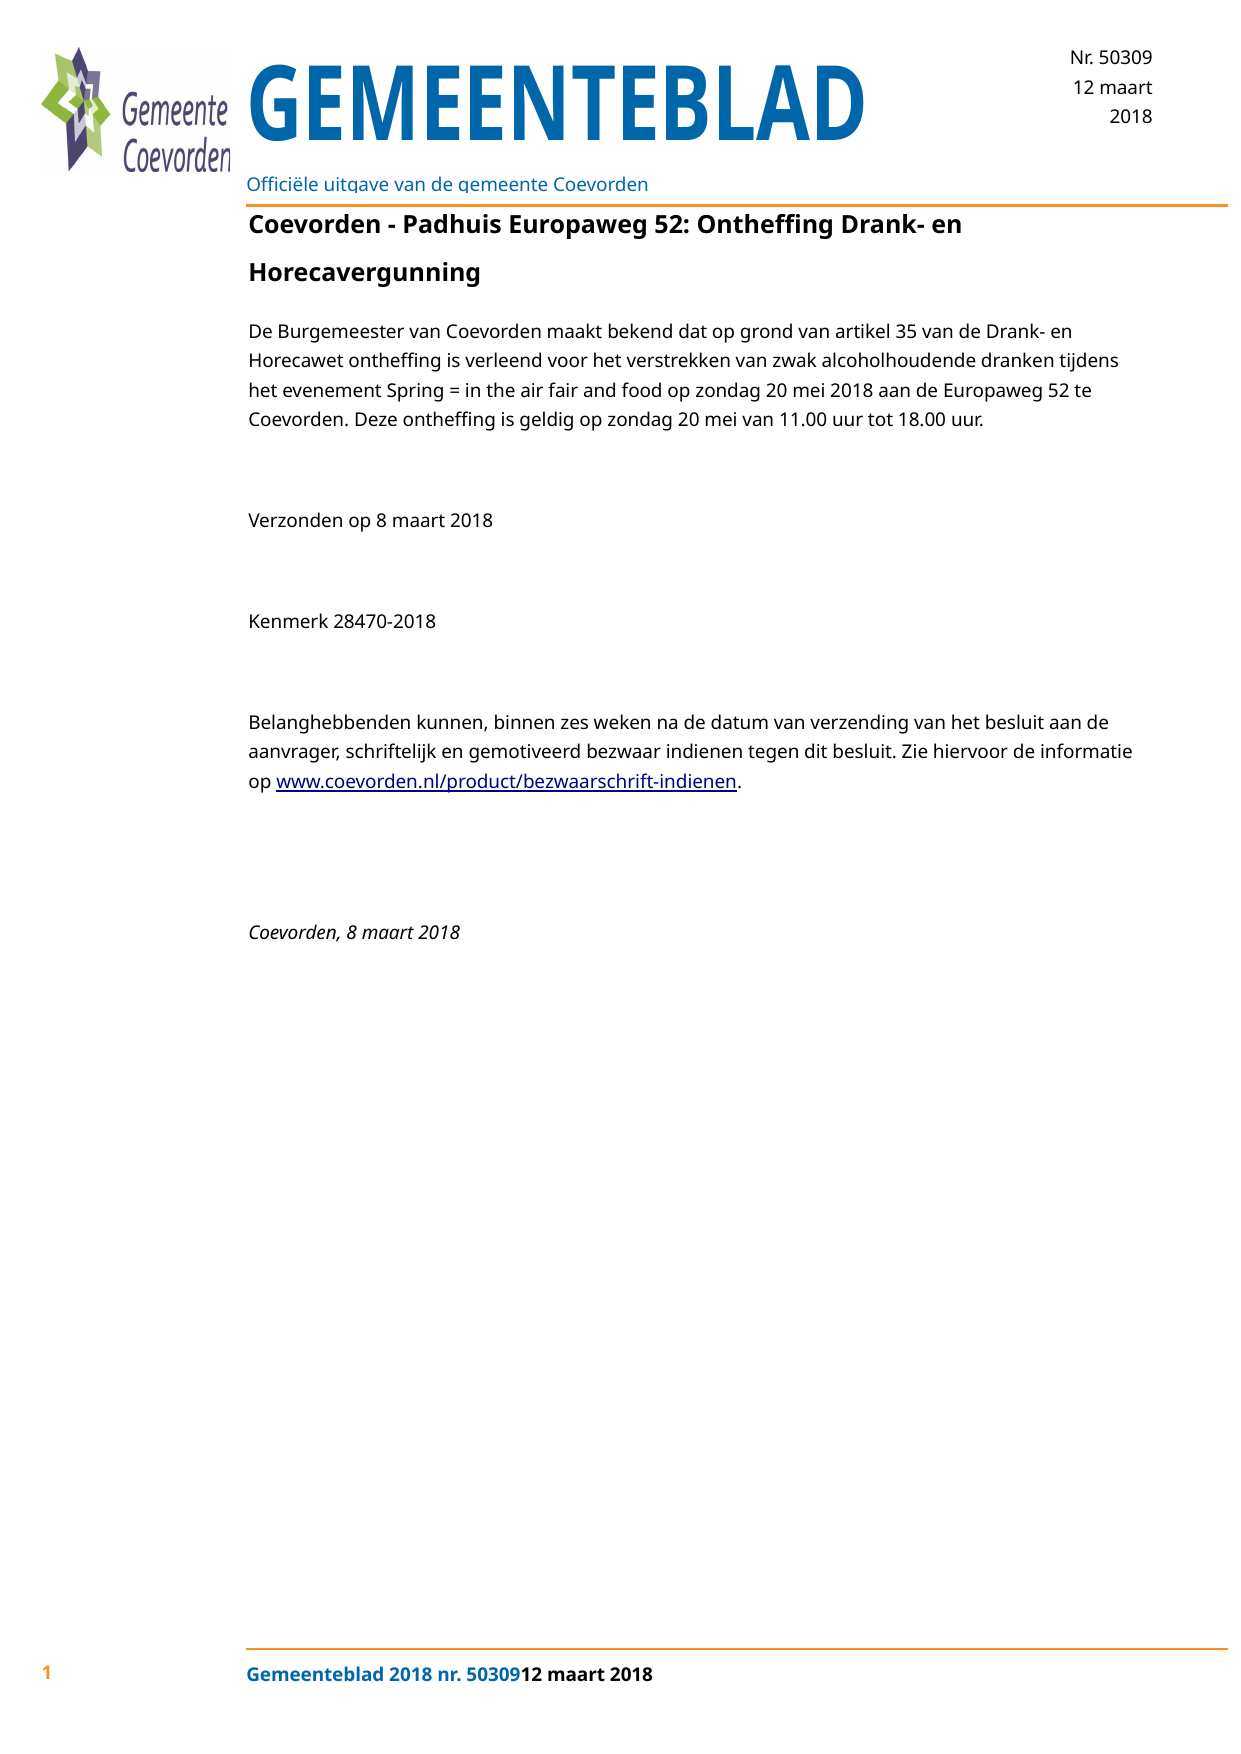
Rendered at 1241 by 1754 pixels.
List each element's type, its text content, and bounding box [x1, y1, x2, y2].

text Coevorden - Padhuis Europaweg 52: Ontheffing Drank- en Horecavergunning [248, 207, 1152, 288]
picture [41, 47, 231, 172]
text Belanghebbenden kunnen, binnen zes weken na de datum van verzending van het besluit aan de aanvrager, schriftelijk en gemotiveerd bezwaar indienen tegen dit besluit. Zie hiervoor de informatie op www.coevorden.nl/product/bezwaarschrift-indienen. [248, 709, 1152, 794]
text Verzonden op 8 maart 2018 [248, 507, 1152, 533]
text Kenmerk 28470-2018 [248, 608, 1152, 634]
text Coevorden, 8 maart 2018 [248, 919, 1152, 945]
text De Burgemeester van Coevorden maakt bekend dat op grond van artikel 35 van de Drank- en Horecawet ontheffing is verleend voor het verstrekken van zwak alcoholhoudende dranken tijdens het evenement Spring = in the air fair and food op zondag 20 mei 2018 aan de Europaweg 52 te Coevorden. Deze ontheffing is geldig op zondag 20 mei van 11.00 uur tot 18.00 uur. [248, 318, 1152, 432]
